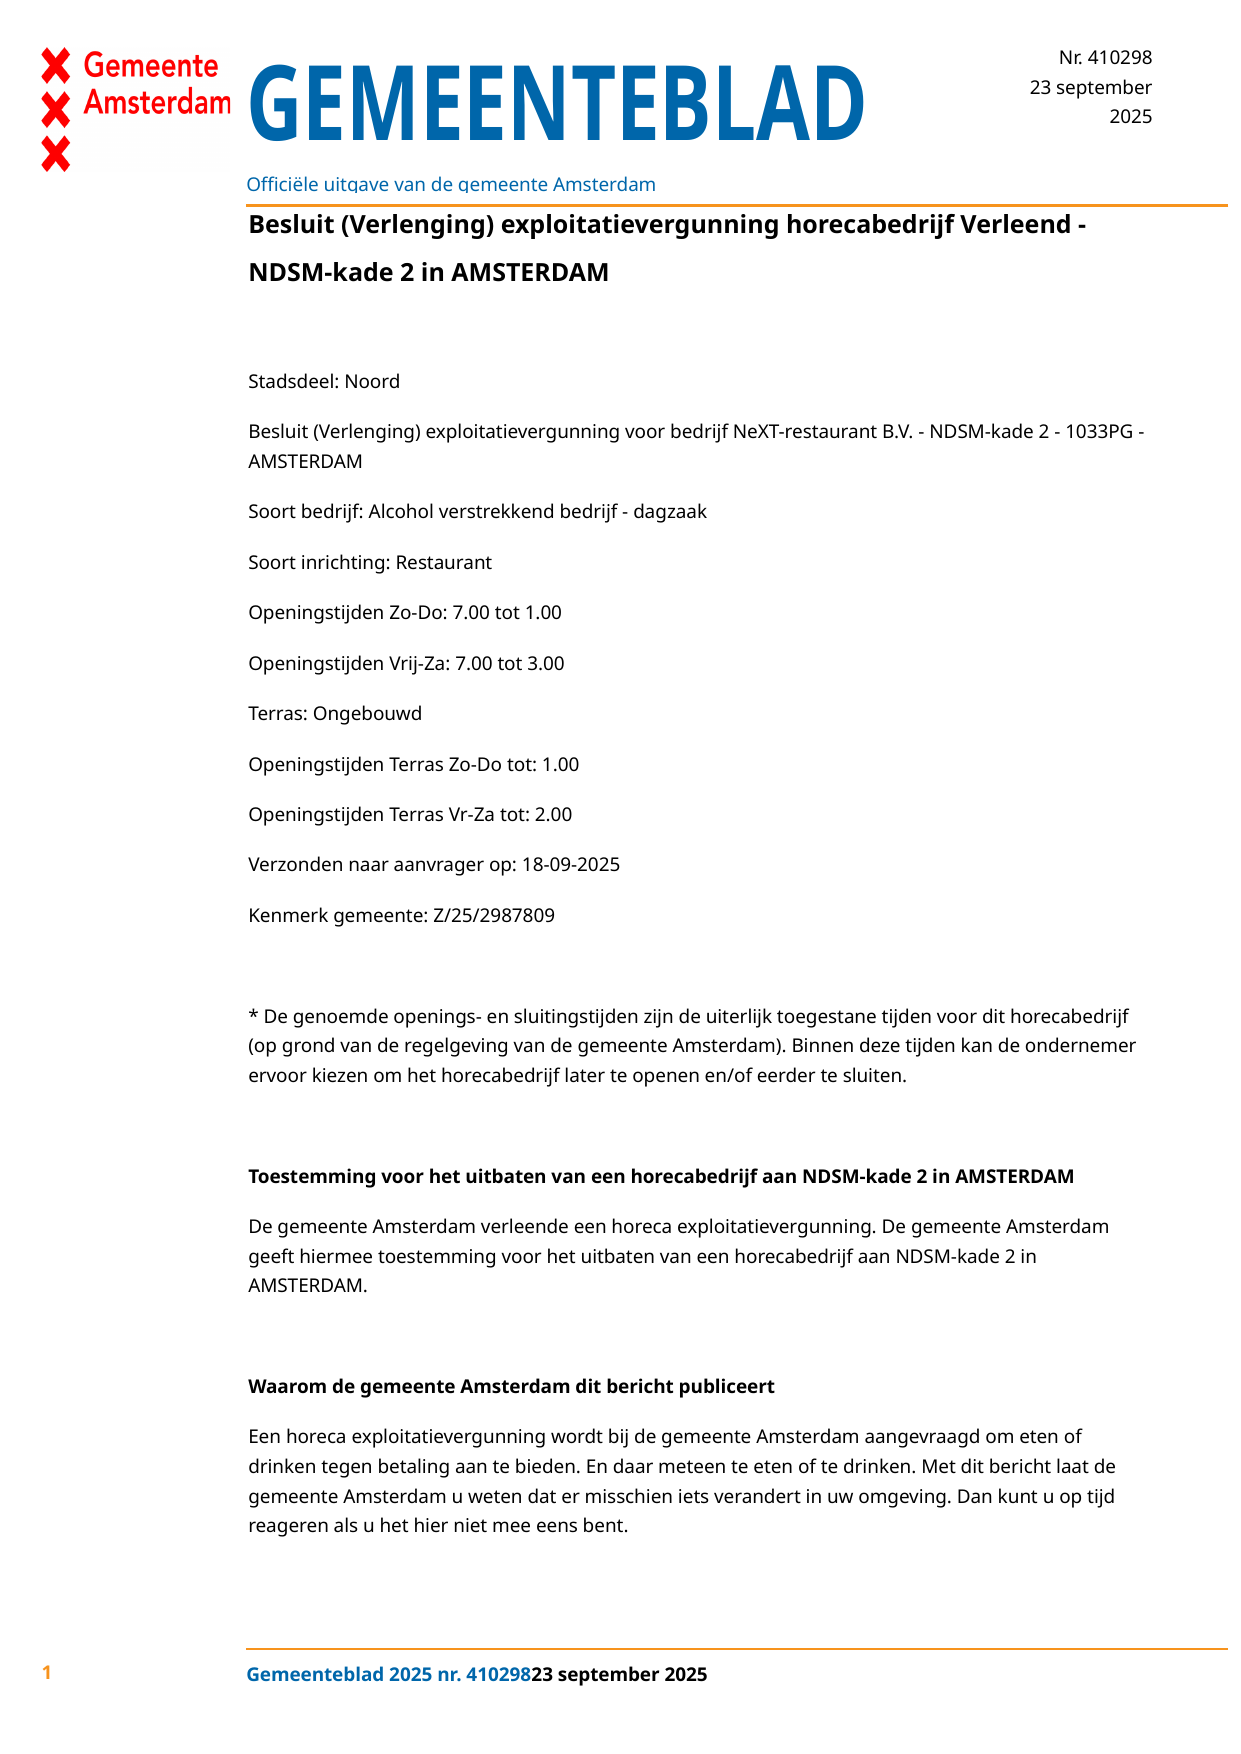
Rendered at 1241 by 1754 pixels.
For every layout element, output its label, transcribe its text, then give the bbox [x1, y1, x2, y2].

text Soort inrichting: Restaurant [248, 549, 1152, 575]
text Toestemming voor het uitbaten van een horecabedrijf aan NDSM-kade 2 in AMSTERDAM [248, 1163, 1152, 1189]
text Stadsdeel: Noord [248, 368, 1152, 394]
text Openingstijden Terras Zo-Do tot: 1.00 [248, 751, 1152, 777]
text De gemeente Amsterdam verleende een horeca exploitatievergunning. De gemeente Amsterdam geeft hiermee toestemming voor het uitbaten van een horecabedrijf aan NDSM-kade 2 in AMSTERDAM. [248, 1213, 1152, 1298]
text Kenmerk gemeente: Z/25/2987809 [248, 902, 1152, 928]
text Openingstijden Terras Vr-Za tot: 2.00 [248, 801, 1152, 827]
text Soort bedrijf: Alcohol verstrekkend bedrijf - dagzaak [248, 499, 1152, 524]
text Verzonden naar aanvrager op: 18-09-2025 [248, 852, 1152, 877]
text Besluit (Verlenging) exploitatievergunning voor bedrijf NeXT-restaurant B.V. - NDSM-kade 2 - 1033PG - AMSTERDAM [248, 419, 1152, 474]
text * De genoemde openings- en sluitingstijden zijn de uiterlijk toegestane tijden voor dit horecabedrijf (op grond van de regelgeving van de gemeente Amsterdam). Binnen deze tijden kan de ondernemer ervoor kiezen om het horecabedrijf later te openen en/of eerder te sluiten. [248, 1003, 1152, 1088]
text Een horeca exploitatievergunning wordt bij de gemeente Amsterdam aangevraagd om eten of drinken tegen betaling aan te bieden. En daar meteen te eten of te drinken. Met dit bericht laat de gemeente Amsterdam u weten dat er misschien iets verandert in uw omgeving. Dan kunt u op tijd reageren als u het hier niet mee eens bent. [248, 1424, 1152, 1538]
text Waarom de gemeente Amsterdam dit bericht publiceert [248, 1373, 1152, 1399]
text Terras: Ongebouwd [248, 700, 1152, 726]
picture [41, 47, 231, 172]
text Besluit (Verlenging) exploitatievergunning horecabedrijf Verleend - NDSM-kade 2 in AMSTERDAM [248, 207, 1152, 288]
text Openingstijden Vrij-Za: 7.00 tot 3.00 [248, 650, 1152, 676]
text Openingstijden Zo-Do: 7.00 tot 1.00 [248, 599, 1152, 625]
